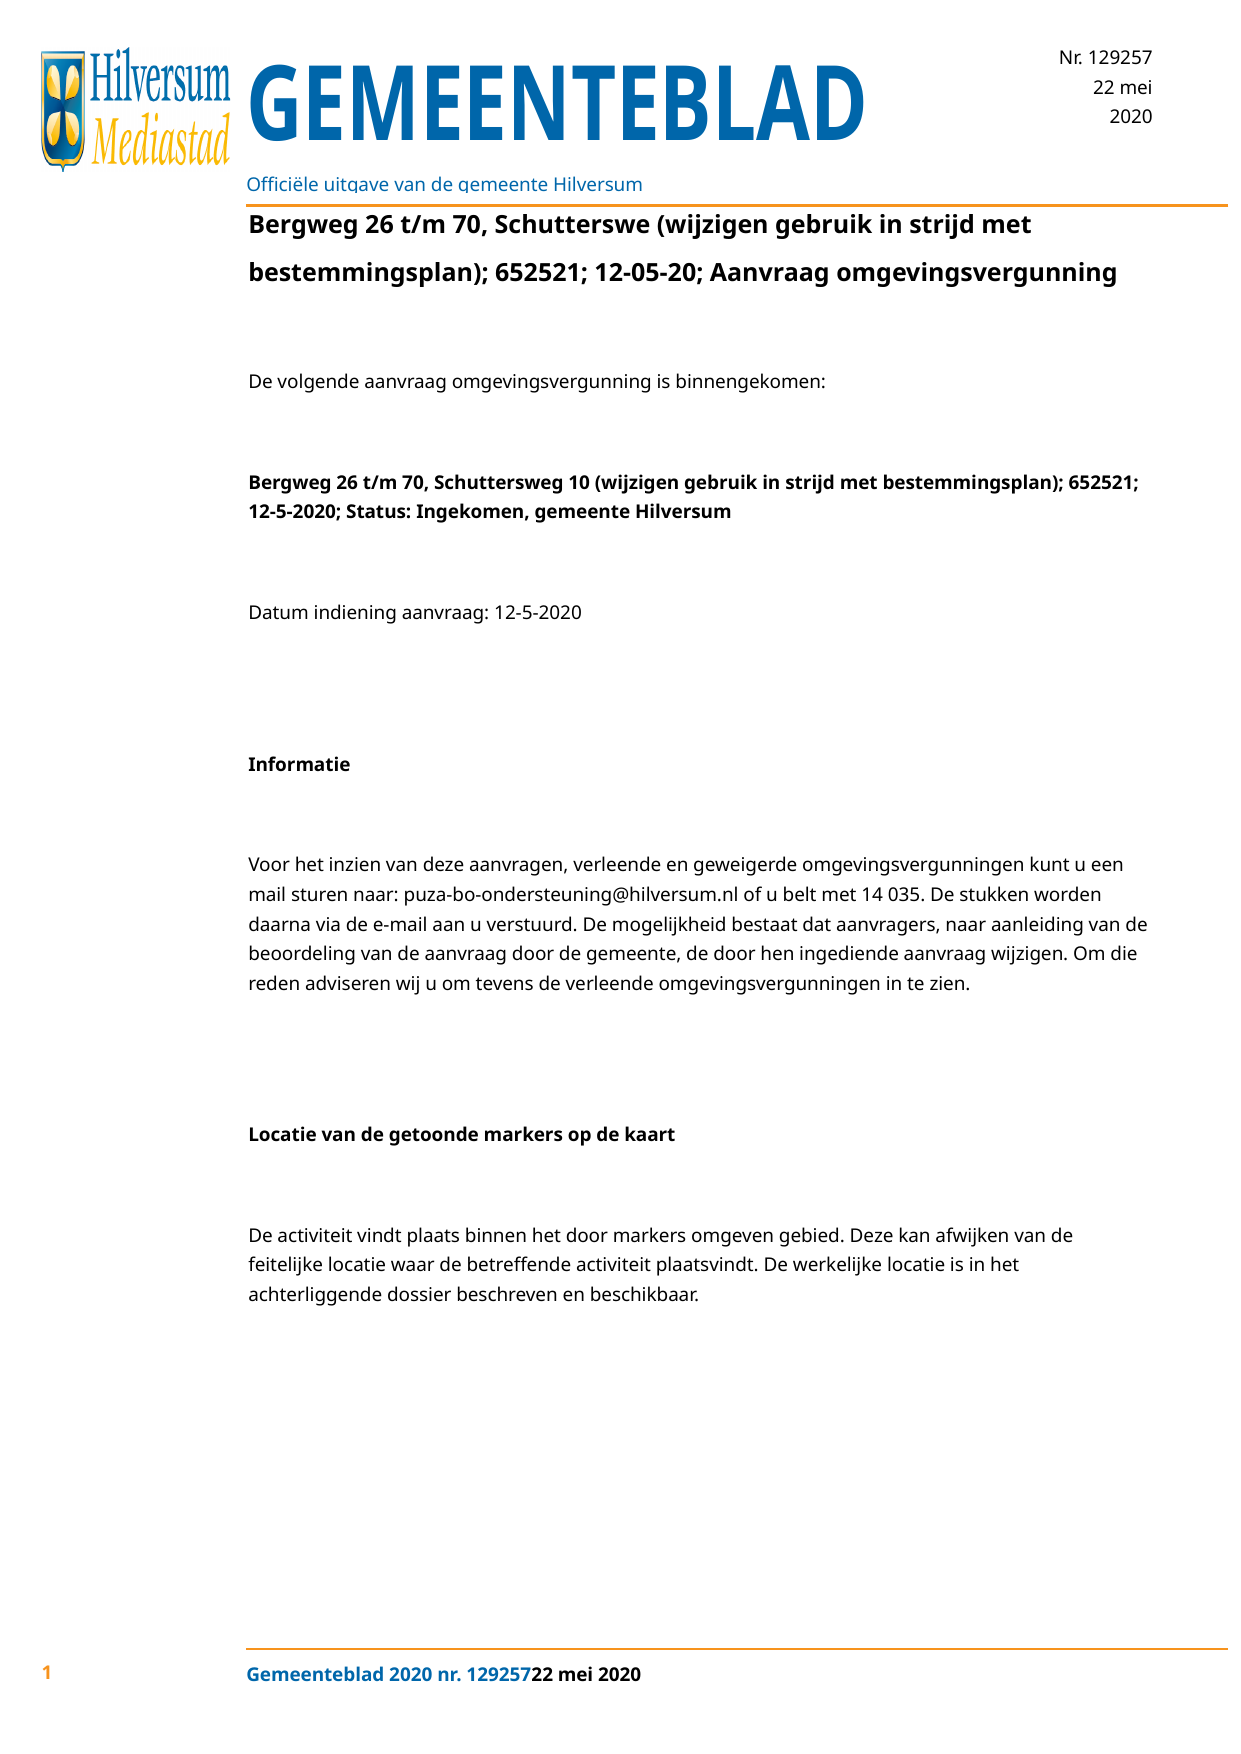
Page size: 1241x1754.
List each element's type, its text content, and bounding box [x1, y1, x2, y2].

text Voor het inzien van deze aanvragen, verleende en geweigerde omgevingsvergunningen kunt u een mail sturen naar: puza-bo-ondersteuning@hilversum.nl of u belt met 14 035. De stukken worden daarna via de e-mail aan u verstuurd. De mogelijkheid bestaat dat aanvragers, naar aanleiding van de beoordeling van de aanvraag door de gemeente, de door hen ingediende aanvraag wijzigen. Om die reden adviseren wij u om tevens de verleende omgevingsvergunningen in te zien. [248, 852, 1152, 996]
text Bergweg 26 t/m 70, Schutterswe (wijzigen gebruik in strijd met bestemmingsplan); 652521; 12-05-20; Aanvraag omgevingsvergunning [248, 207, 1152, 288]
text Informatie [248, 751, 1152, 777]
text Bergweg 26 t/m 70, Schuttersweg 10 (wijzigen gebruik in strijd met bestemmingsplan); 652521; 12-5-2020; Status: Ingekomen, gemeente Hilversum [248, 469, 1152, 524]
picture [41, 47, 231, 172]
text Datum indiening aanvraag: 12-5-2020 [248, 599, 1152, 625]
text De volgende aanvraag omgevingsvergunning is binnengekomen: [248, 368, 1152, 394]
text De activiteit vindt plaats binnen het door markers omgeven gebied. Deze kan afwijken van de feitelijke locatie waar de betreffende activiteit plaatsvindt. De werkelijke locatie is in het achterliggende dossier beschreven en beschikbaar. [248, 1222, 1152, 1307]
text Locatie van de getoonde markers op de kaart [248, 1121, 1152, 1147]
